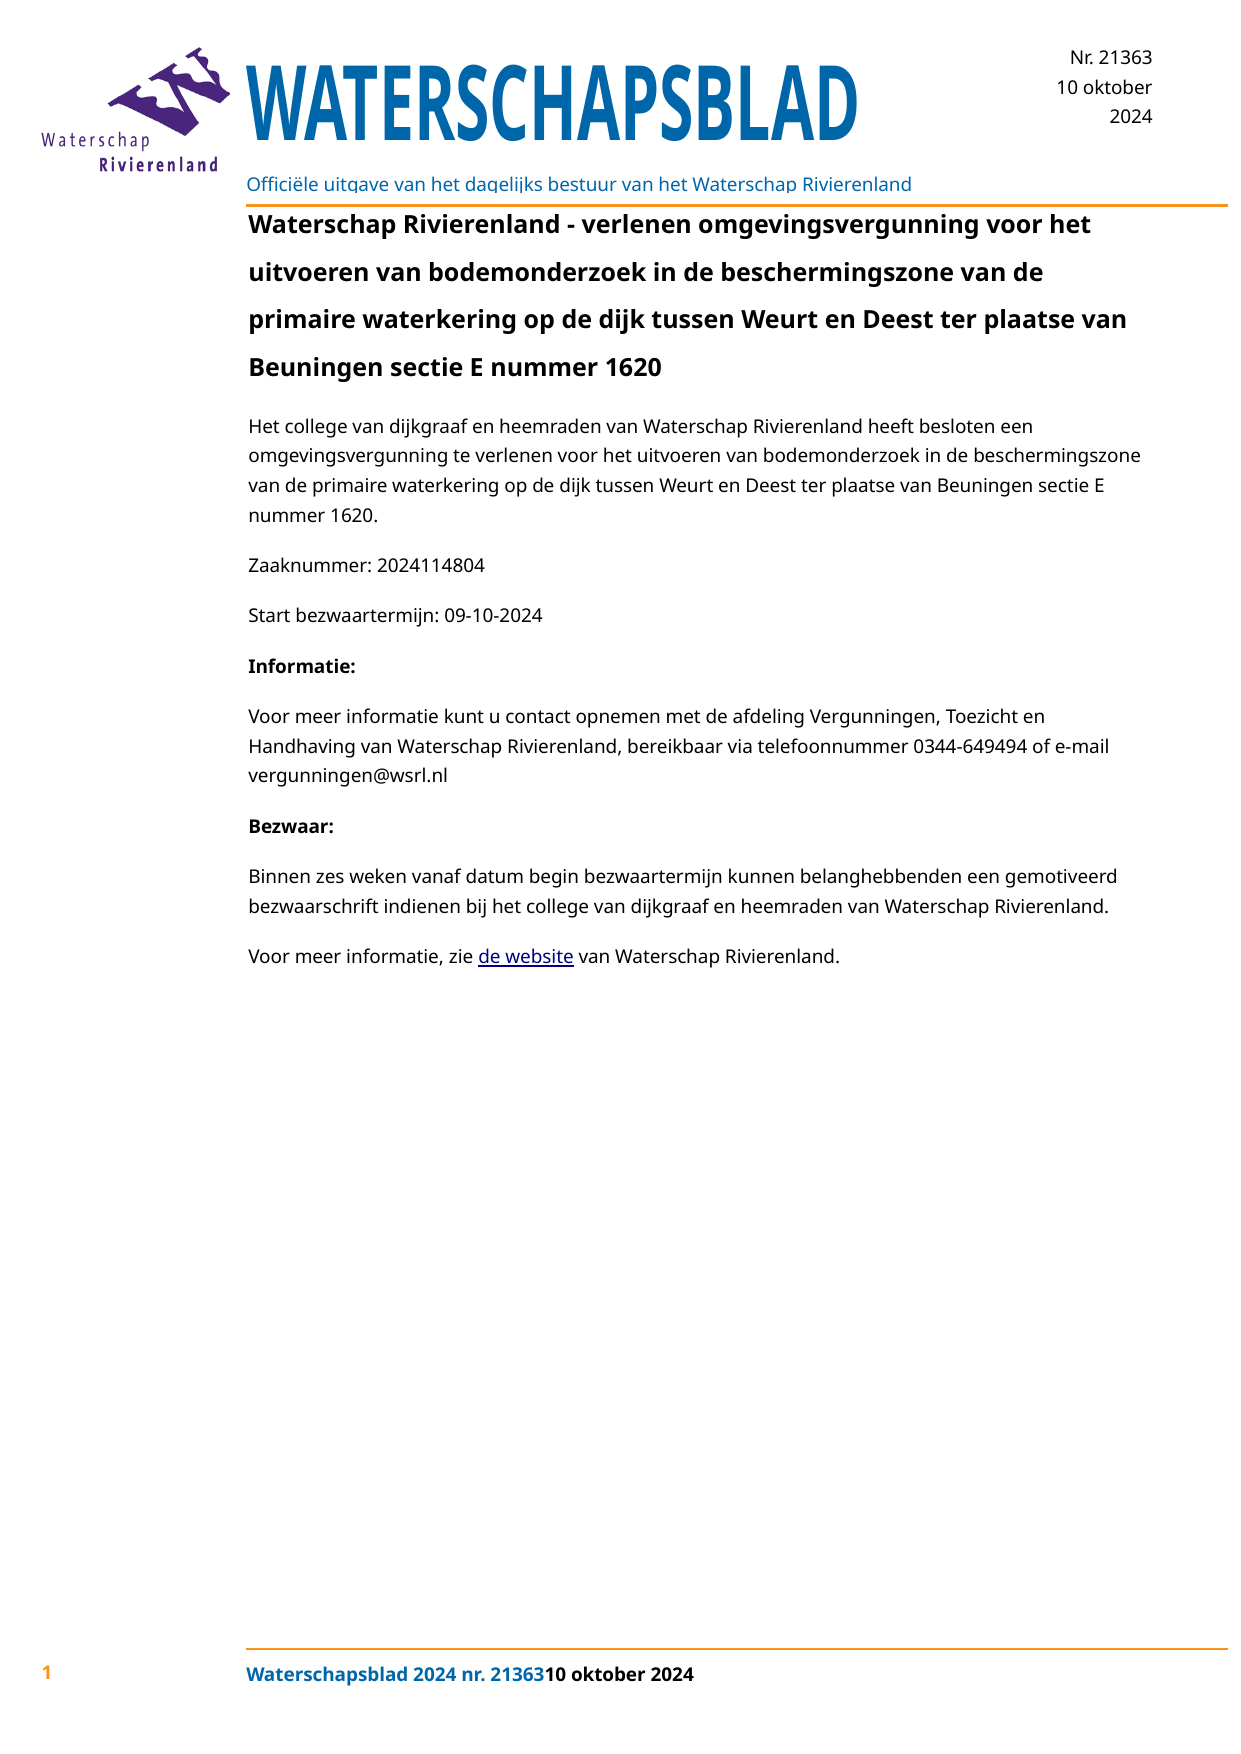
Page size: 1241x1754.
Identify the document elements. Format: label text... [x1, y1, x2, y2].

text Binnen zes weken vanaf datum begin bezwaartermijn kunnen belanghebbenden een gemotiveerd bezwaarschrift indienen bij het college van dijkgraaf en heemraden van Waterschap Rivierenland. [248, 863, 1152, 919]
text Bezwaar: [248, 813, 1152, 839]
text Start bezwaartermijn: 09-10-2024 [248, 603, 1152, 628]
text Het college van dijkgraaf en heemraden van Waterschap Rivierenland heeft besloten een omgevingsvergunning te verlenen voor het uitvoeren van bodemonderzoek in de beschermingszone van de primaire waterkering op de dijk tussen Weurt en Deest ter plaatse van Beuningen sectie E nummer 1620. [248, 413, 1152, 528]
text Zaaknummer: 2024114804 [248, 552, 1152, 578]
text Informatie: [248, 653, 1152, 679]
text Waterschap Rivierenland - verlenen omgevingsvergunning voor het uitvoeren van bodemonderzoek in de beschermingszone van de primaire waterkering op de dijk tussen Weurt en Deest ter plaatse van Beuningen sectie E nummer 1620 [248, 207, 1152, 384]
picture [41, 47, 231, 172]
text Voor meer informatie, zie de website van Waterschap Rivierenland. [248, 943, 1152, 969]
text Voor meer informatie kunt u contact opnemen met de afdeling Vergunningen, Toezicht en Handhaving van Waterschap Rivierenland, bereikbaar via telefoonnummer 0344-649494 of e-mail vergunningen@wsrl.nl [248, 703, 1152, 788]
